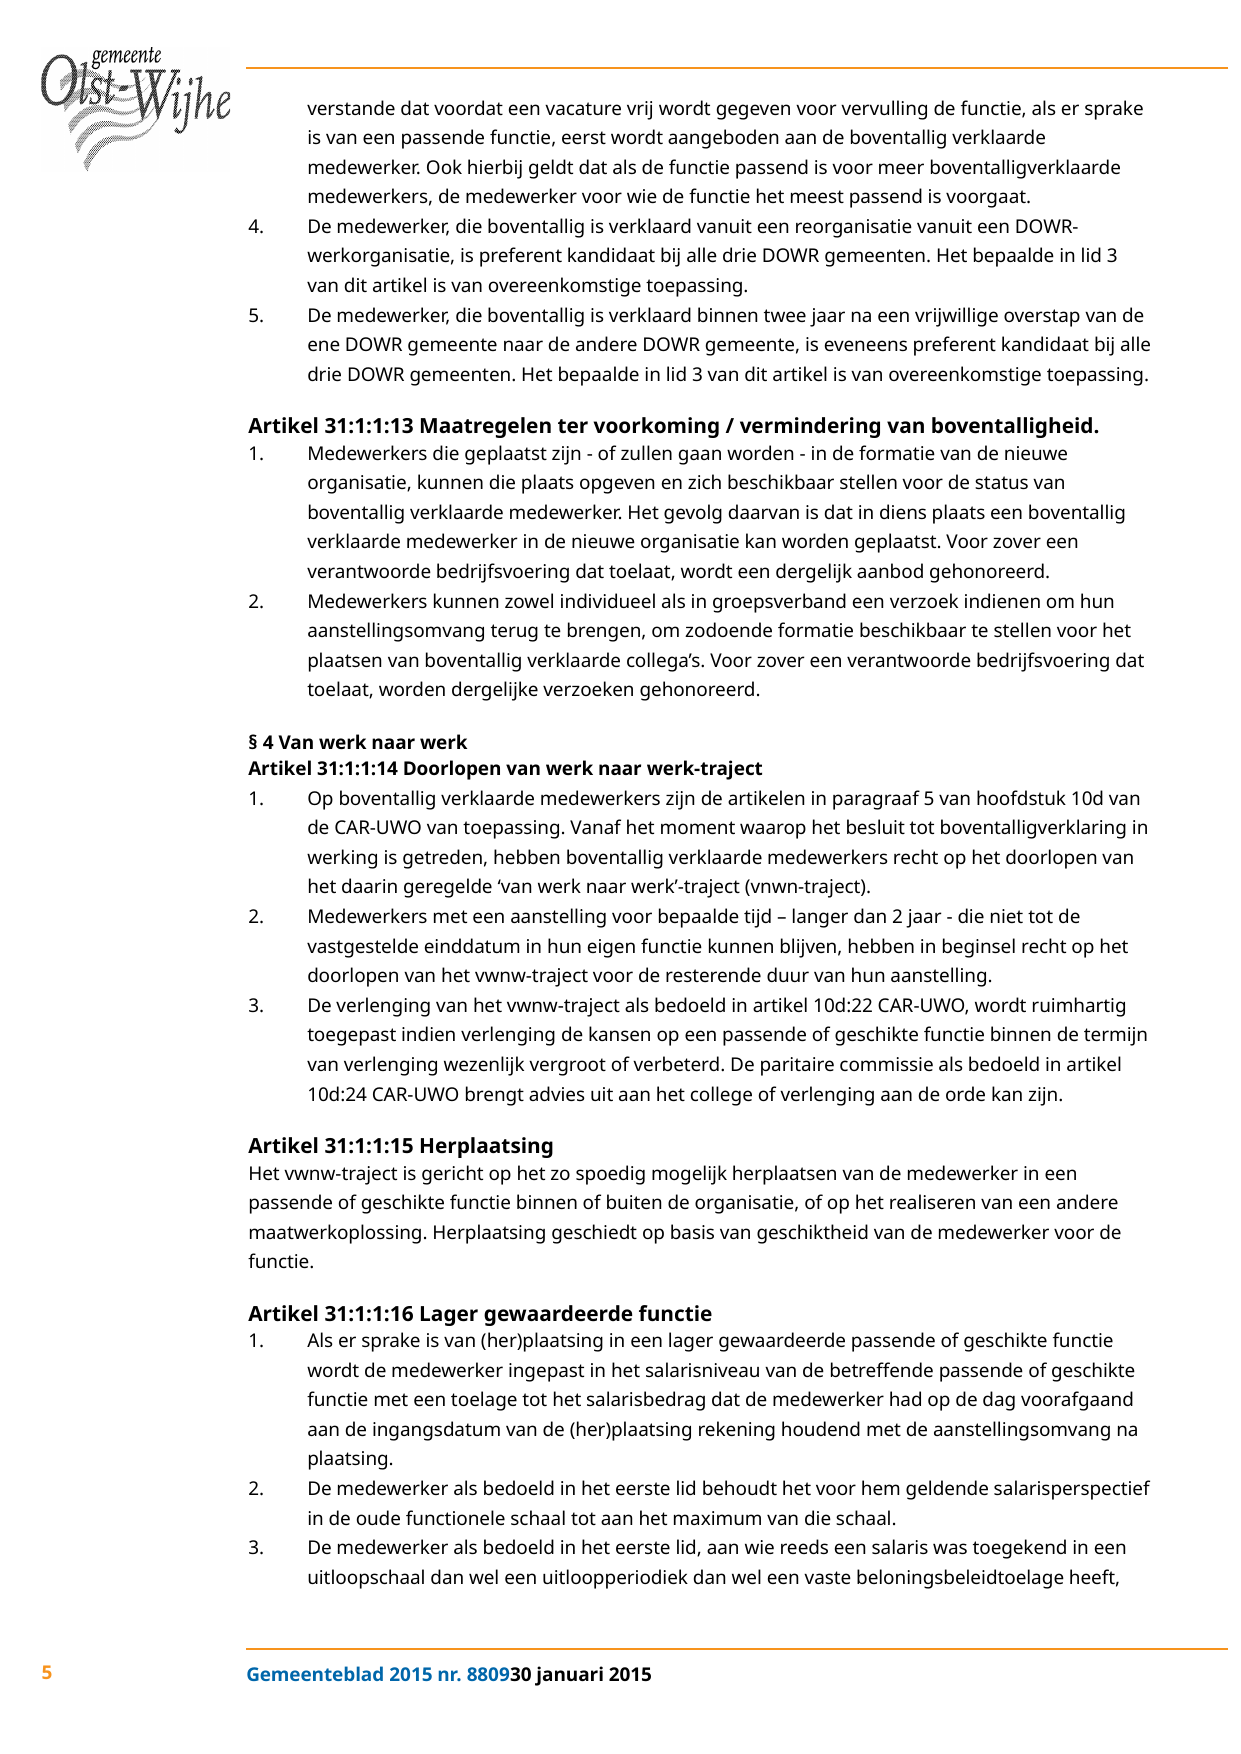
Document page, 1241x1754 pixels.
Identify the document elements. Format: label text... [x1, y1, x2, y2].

list Medewerkers die geplaatst zijn - of zullen gaan worden - in de formatie van de nieuwe organisatie, kunnen die plaats opgeven en zich beschikbaar stellen voor de status van boventallig verklaarde medewerker. Het gevolg daarvan is dat in diens plaats een boventallig verklaarde medewerker in de nieuwe organisatie kan worden geplaatst. Voor zover een verantwoorde bedrijfsvoering dat toelaat, wordt een dergelijk aanbod gehonoreerd. [248, 440, 1152, 584]
text Artikel 31:1:1:15 Herplaatsing [248, 1131, 1152, 1160]
list Medewerkers kunnen zowel individueel als in groepsverband een verzoek indienen om hun aanstellingsomvang terug te brengen, om zodoende formatie beschikbaar te stellen voor het plaatsen van boventallig verklaarde collega’s. Voor zover een verantwoorde bedrijfsvoering dat toelaat, worden dergelijke verzoeken gehonoreerd. [248, 588, 1152, 702]
text § 4 Van werk naar werk [248, 727, 1152, 755]
list verstande dat voordat een vacature vrij wordt gegeven voor vervulling de functie, als er sprake is van een passende functie, eerst wordt aangeboden aan de boventallig verklaarde medewerker. Ook hierbij geldt dat als de functie passend is voor meer boventalligverklaarde medewerkers, de medewerker voor wie de functie het meest passend is voorgaat. [248, 95, 1152, 209]
list Medewerkers met een aanstelling voor bepaalde tijd – langer dan 2 jaar - die niet tot de vastgestelde einddatum in hun eigen functie kunnen blijven, hebben in beginsel recht op het doorlopen van het vwnw-traject voor de resterende duur van hun aanstelling. [248, 903, 1152, 988]
list De medewerker als bedoeld in het eerste lid behoudt het voor hem geldende salarisperspectief in de oude functionele schaal tot aan het maximum van die schaal. [248, 1475, 1152, 1531]
text Artikel 31:1:1:14 Doorlopen van werk naar werk-traject [248, 755, 1152, 781]
text Artikel 31:1:1:16 Lager gewaardeerde functie [248, 1299, 1152, 1327]
list Als er sprake is van (her)plaatsing in een lager gewaardeerde passende of geschikte functie wordt de medewerker ingepast in het salarisniveau van de betreffende passende of geschikte functie met een toelage tot het salarisbedrag dat de medewerker had op de dag voorafgaand aan de ingangsdatum van de (her)plaatsing rekening houdend met de aanstellingsomvang na plaatsing. [248, 1327, 1152, 1471]
list De medewerker als bedoeld in het eerste lid, aan wie reeds een salaris was toegekend in een uitloopschaal dan wel een uitloopperiodiek dan wel een vaste beloningsbeleidtoelage heeft, [248, 1534, 1152, 1590]
list De medewerker, die boventallig is verklaard vanuit een reorganisatie vanuit een DOWR-werkorganisatie, is preferent kandidaat bij alle drie DOWR gemeenten. Het bepaalde in lid 3 van dit artikel is van overeenkomstige toepassing. [248, 213, 1152, 298]
list De verlenging van het vwnw-traject als bedoeld in artikel 10d:22 CAR-UWO, wordt ruimhartig toegepast indien verlenging de kansen op een passende of geschikte functie binnen de termijn van verlenging wezenlijk vergroot of verbeterd. De paritaire commissie als bedoeld in artikel 10d:24 CAR-UWO brengt advies uit aan het college of verlenging aan de orde kan zijn. [248, 992, 1152, 1107]
text Het vwnw-traject is gericht op het zo spoedig mogelijk herplaatsen van de medewerker in een passende of geschikte functie binnen of buiten de organisatie, of op het realiseren van een andere maatwerkoplossing. Herplaatsing geschiedt op basis van geschiktheid van de medewerker voor de functie. [248, 1160, 1152, 1274]
text Artikel 31:1:1:13 Maatregelen ter voorkoming / vermindering van boventalligheid. [248, 411, 1152, 440]
picture [41, 47, 231, 172]
list Op boventallig verklaarde medewerkers zijn de artikelen in paragraaf 5 van hoofdstuk 10d van de CAR-UWO van toepassing. Vanaf het moment waarop het besluit tot boventalligverklaring in werking is getreden, hebben boventallig verklaarde medewerkers recht op het doorlopen van het daarin geregelde ‘van werk naar werk’-traject (vnwn-traject). [248, 785, 1152, 899]
list De medewerker, die boventallig is verklaard binnen twee jaar na een vrijwillige overstap van de ene DOWR gemeente naar de andere DOWR gemeente, is eveneens preferent kandidaat bij alle drie DOWR gemeenten. Het bepaalde in lid 3 van dit artikel is van overeenkomstige toepassing. [248, 302, 1152, 387]
